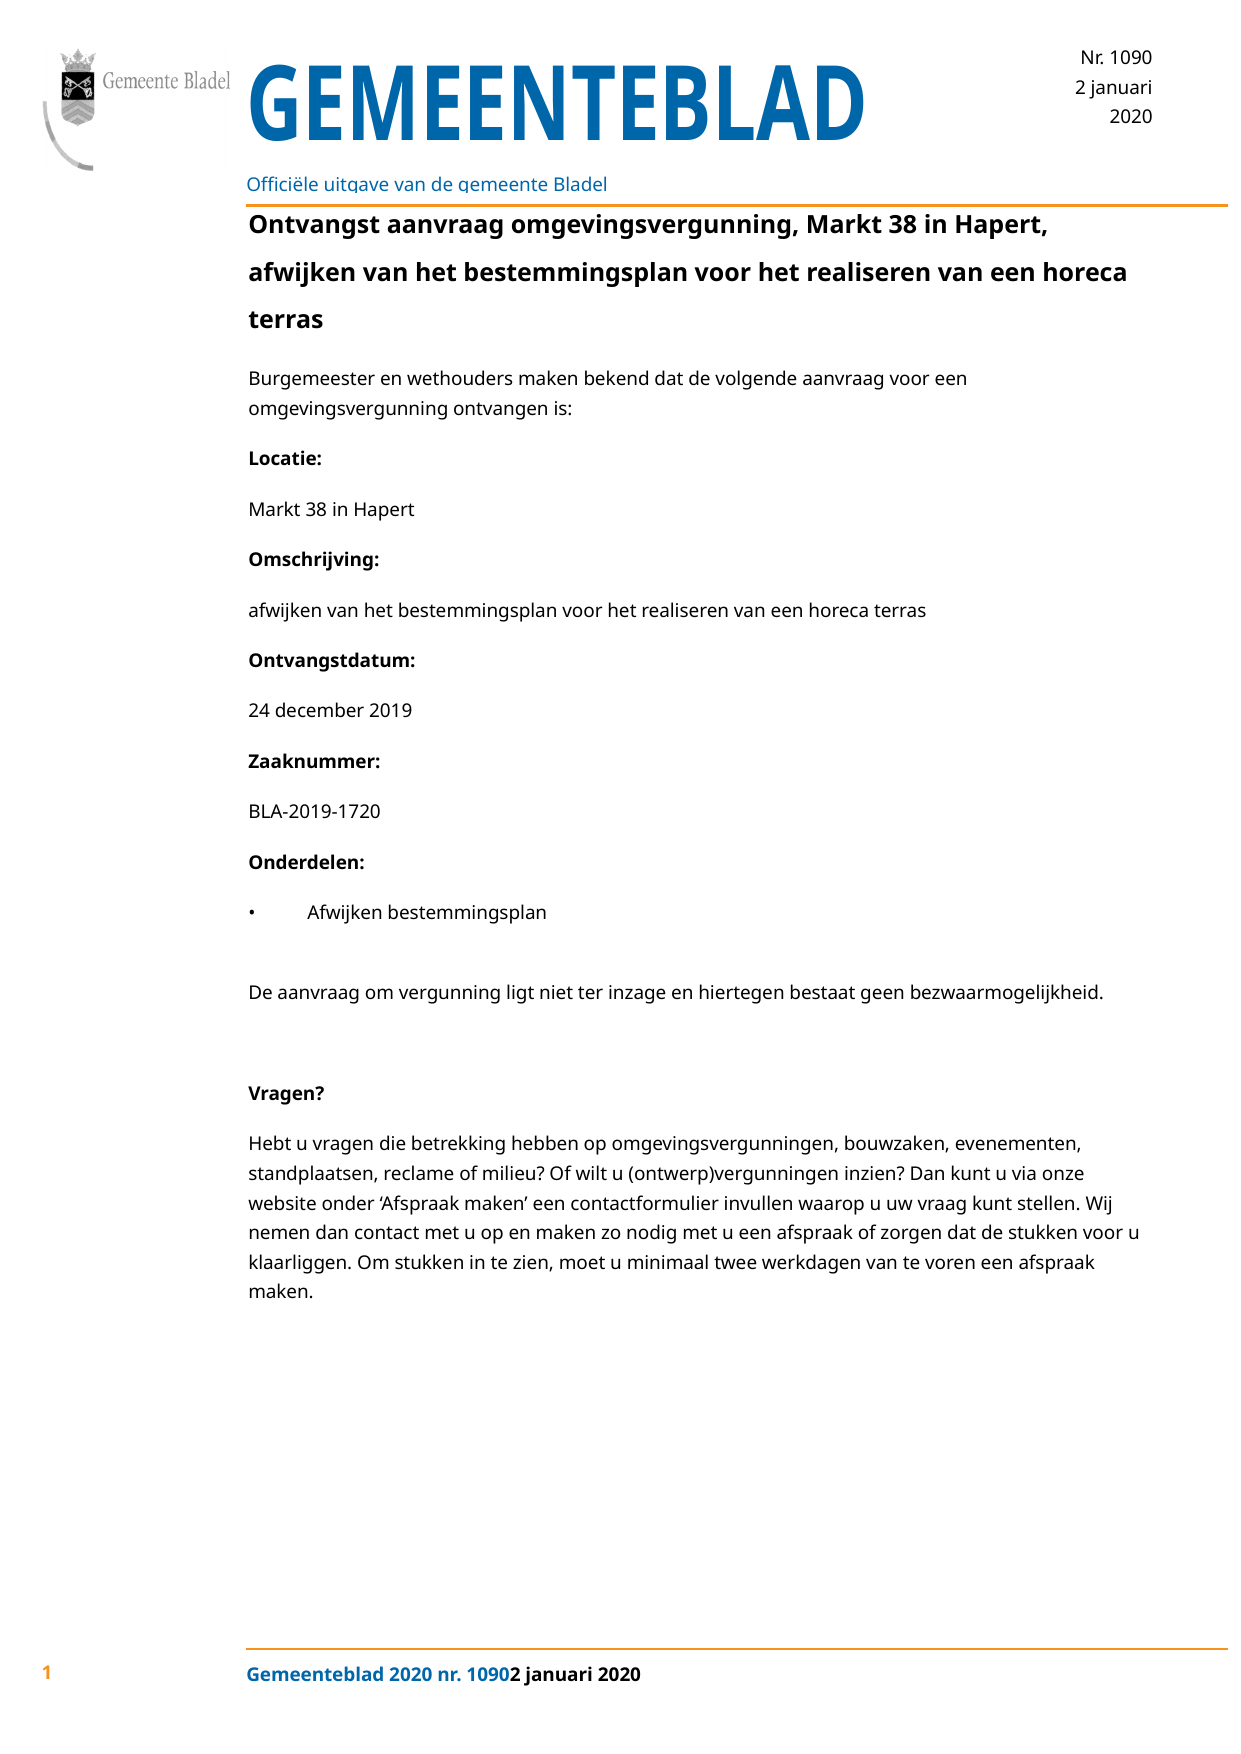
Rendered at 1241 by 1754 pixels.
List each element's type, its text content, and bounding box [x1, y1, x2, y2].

text BLA-2019-1720 [248, 798, 1152, 824]
text De aanvraag om vergunning ligt niet ter inzage en hiertegen bestaat geen bezwaarmogelijkheid. [248, 979, 1152, 1005]
text Onderdelen: [248, 849, 1152, 874]
text 24 december 2019 [248, 698, 1152, 723]
text Ontvangst aanvraag omgevingsvergunning, Markt 38 in Hapert, afwijken van het bestemmingsplan voor het realiseren van een horeca terras [248, 207, 1152, 336]
text Vragen? [248, 1080, 1152, 1106]
text Zaaknummer: [248, 748, 1152, 774]
text Locatie: [248, 446, 1152, 471]
text Hebt u vragen die betrekking hebben op omgevingsvergunningen, bouwzaken, evenementen, standplaatsen, reclame of milieu? Of wilt u (ontwerp)vergunningen inzien? Dan kunt u via onze website onder ‘Afspraak maken’ een contactformulier invullen waarop u uw vraag kunt stellen. Wij nemen dan contact met u op en maken zo nodig met u een afspraak of zorgen dat de stukken voor u klaarliggen. Om stukken in te zien, moet u minimaal twee werkdagen van te voren een afspraak maken. [248, 1131, 1152, 1304]
text Ontvangstdatum: [248, 647, 1152, 673]
picture [41, 47, 231, 172]
text Markt 38 in Hapert [248, 496, 1152, 522]
text Omschrijving: [248, 546, 1152, 572]
text Burgemeester en wethouders maken bekend dat de volgende aanvraag voor een omgevingsvergunning ontvangen is: [248, 366, 1152, 421]
text afwijken van het bestemmingsplan voor het realiseren van een horeca terras [248, 597, 1152, 622]
list Afwijken bestemmingsplan [248, 899, 1152, 925]
